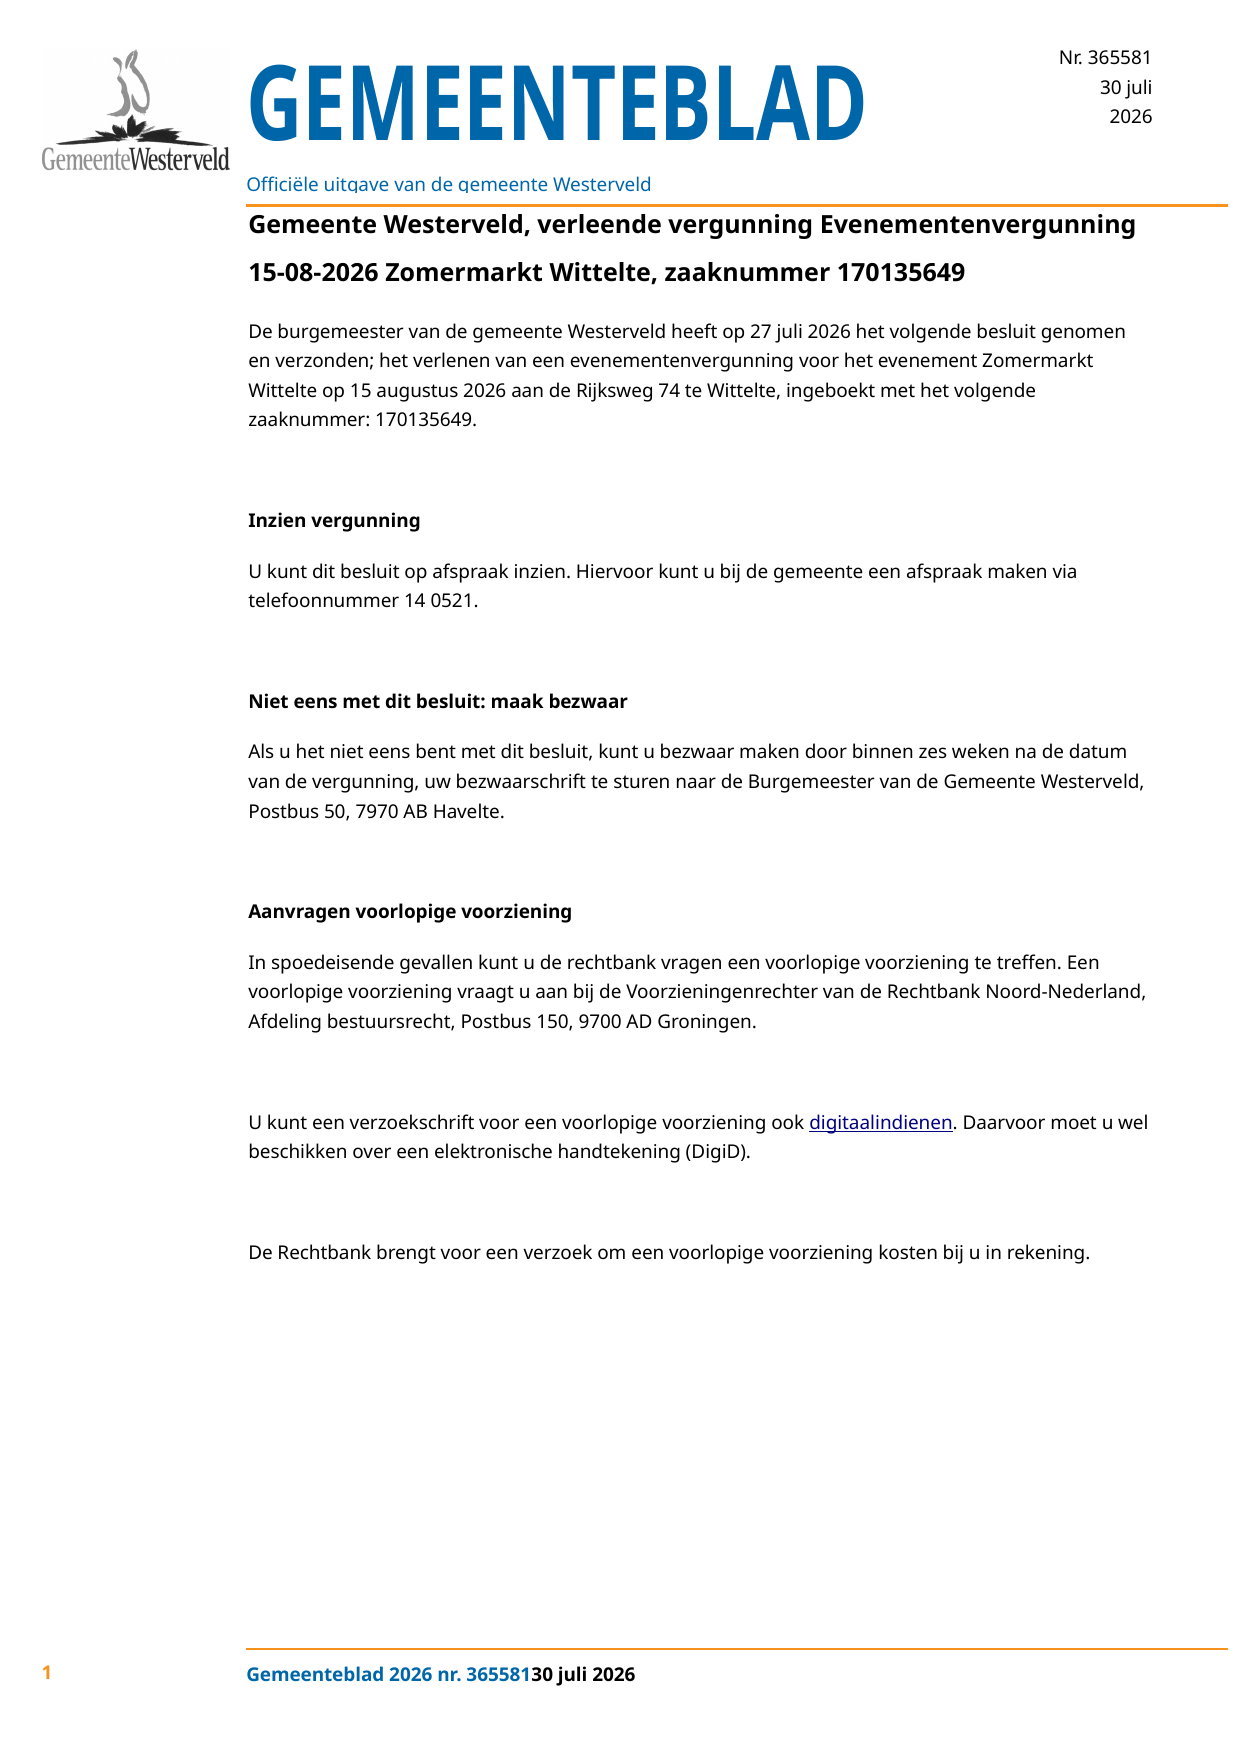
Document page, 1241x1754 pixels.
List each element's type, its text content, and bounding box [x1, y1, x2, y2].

text In spoedeisende gevallen kunt u de rechtbank vragen een voorlopige voorziening te treffen. Een voorlopige voorziening vraagt u aan bij de Voorzieningenrechter van de Rechtbank Noord-Nederland, Afdeling bestuursrecht, Postbus 150, 9700 AD Groningen. [248, 949, 1152, 1034]
text Niet eens met dit besluit: maak bezwaar [248, 688, 1152, 714]
text U kunt dit besluit op afspraak inzien. Hiervoor kunt u bij de gemeente een afspraak maken via telefoonnummer 14 0521. [248, 558, 1152, 613]
text Als u het niet eens bent met dit besluit, kunt u bezwaar maken door binnen zes weken na de datum van de vergunning, uw bezwaarschrift te sturen naar de Burgemeester van de Gemeente Westerveld, Postbus 50, 7970 AB Havelte. [248, 739, 1152, 824]
text U kunt een verzoekschrift voor een voorlopige voorziening ook digitaalindienen. Daarvoor moet u wel beschikken over een elektronische handtekening (DigiD). [248, 1109, 1152, 1164]
text Aanvragen voorlopige voorziening [248, 899, 1152, 924]
text Inzien vergunning [248, 507, 1152, 533]
text Gemeente Westerveld, verleende vergunning Evenementenvergunning 15-08-2026 Zomermarkt Wittelte, zaaknummer 170135649 [248, 207, 1152, 288]
text De burgemeester van de gemeente Westerveld heeft op 27 juli 2026 het volgende besluit genomen en verzonden; het verlenen van een evenementenvergunning voor het evenement Zomermarkt Wittelte op 15 augustus 2026 aan de Rijksweg 74 te Wittelte, ingeboekt met het volgende zaaknummer: 170135649. [248, 318, 1152, 432]
text De Rechtbank brengt voor een verzoek om een voorlopige voorziening kosten bij u in rekening. [248, 1239, 1152, 1265]
picture [41, 47, 231, 172]
